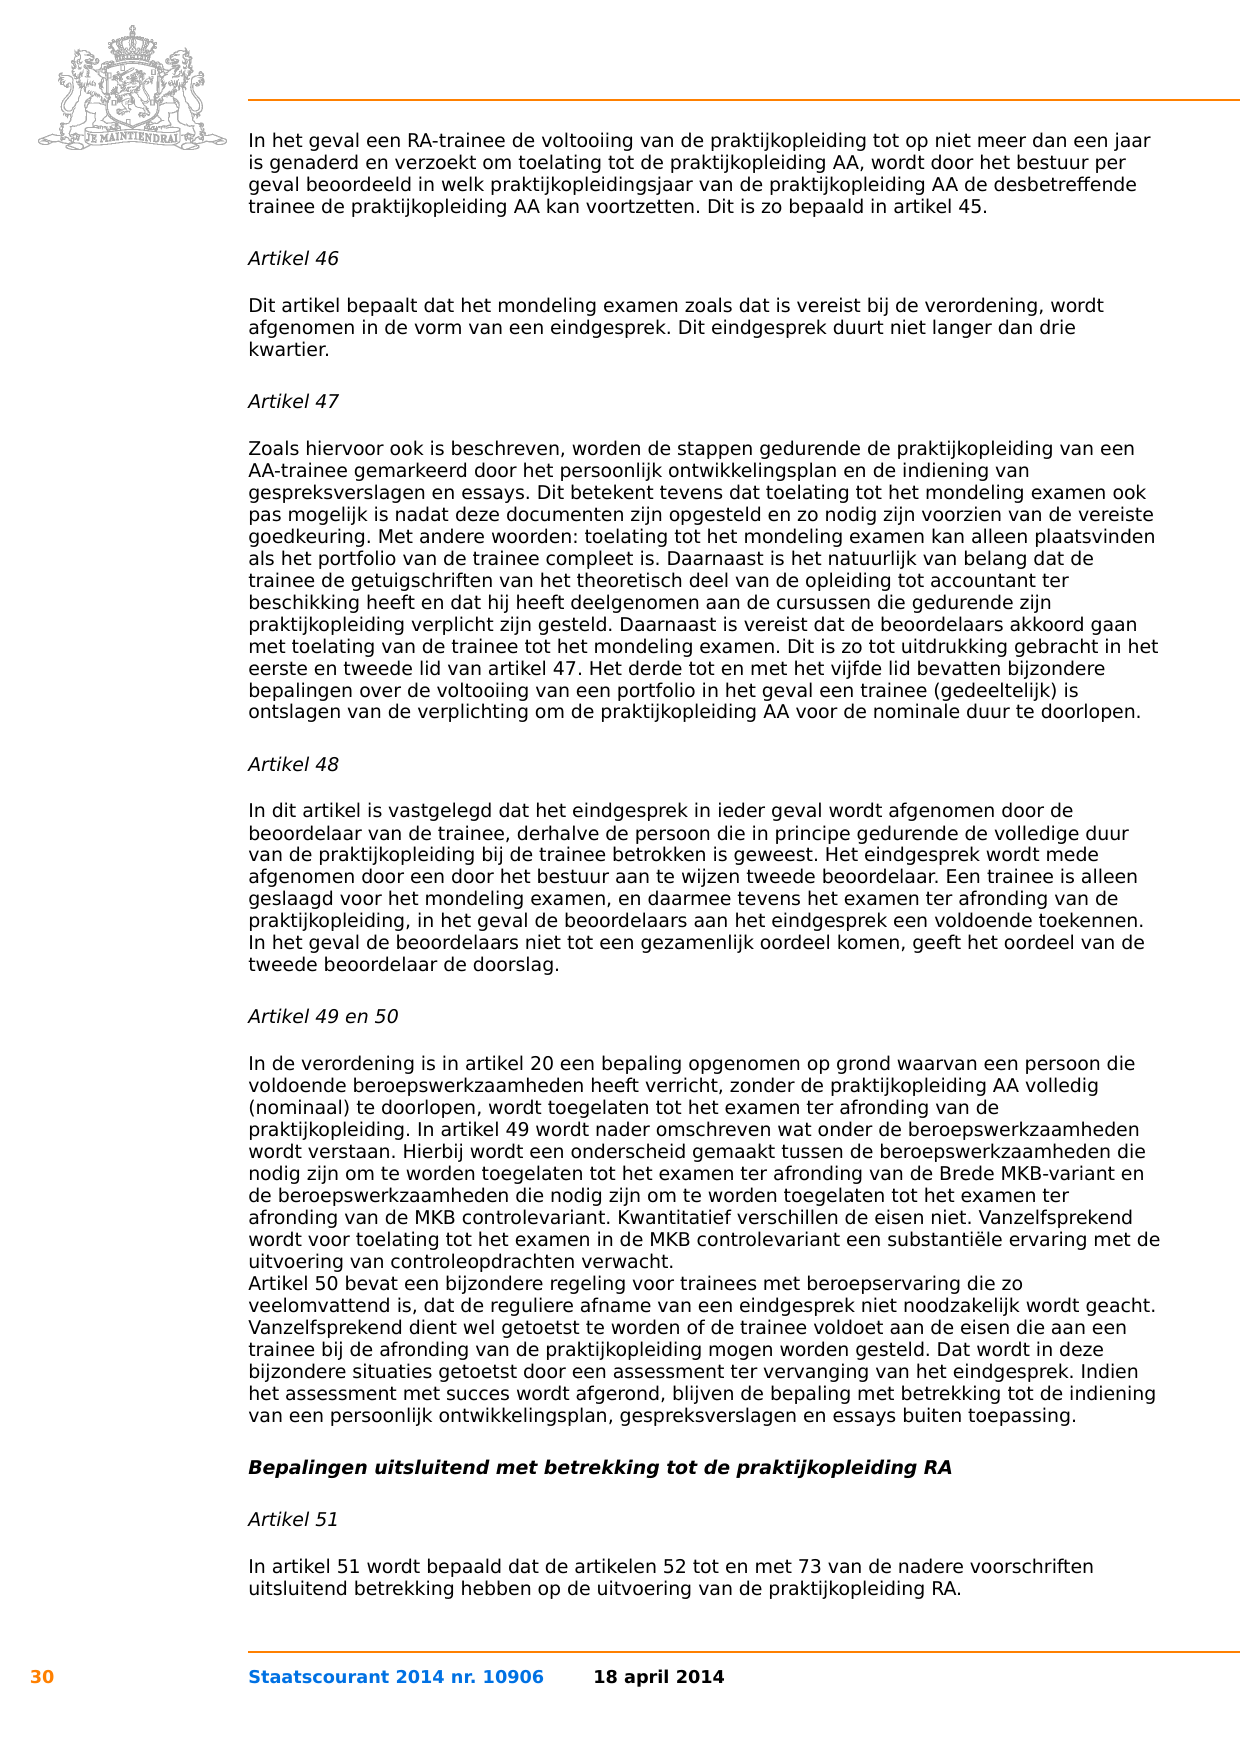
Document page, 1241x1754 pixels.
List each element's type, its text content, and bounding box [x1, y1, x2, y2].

text In het geval een RA-trainee de voltooiing van de praktijkopleiding tot op niet meer dan een jaar is genaderd en verzoekt om toelating tot de praktijkopleiding AA, wordt door het bestuur per geval beoordeeld in welk praktijkopleidingsjaar van de praktijkopleiding AA de desbetreffende trainee de praktijkopleiding AA kan voortzetten. Dit is zo bepaald in artikel 45. [248, 130, 1163, 218]
text In de verordening is in artikel 20 een bepaling opgenomen op grond waarvan een persoon die voldoende beroepswerkzaamheden heeft verricht, zonder de praktijkopleiding AA volledig (nominaal) te doorlopen, wordt toegelaten tot het examen ter afronding van de praktijkopleiding. In artikel 49 wordt nader omschreven wat onder de beroepswerkzaamheden wordt verstaan. Hierbij wordt een onderscheid gemaakt tussen de beroepswerkzaamheden die nodig zijn om te worden toegelaten tot het examen ter afronding van de Brede MKB-variant en de beroepswerkzaamheden die nodig zijn om te worden toegelaten tot het examen ter afronding van de MKB controlevariant. Kwantitatief verschillen de eisen niet. Vanzelfsprekend wordt voor toelating tot het examen in de MKB controlevariant een substantiële ervaring met de uitvoering van controleopdrachten verwacht. [248, 1053, 1163, 1273]
subtitle Artikel 49 en 50 [248, 1006, 1163, 1028]
text Artikel 50 bevat een bijzondere regeling voor trainees met beroepservaring die zo veelomvattend is, dat de reguliere afname van een eindgesprek niet noodzakelijk wordt geacht. Vanzelfsprekend dient wel getoetst te worden of de trainee voldoet aan de eisen die aan een trainee bij de afronding van de praktijkopleiding mogen worden gesteld. Dat wordt in deze bijzondere situaties getoetst door een assessment ter vervanging van het eindgesprek. Indien het assessment met succes wordt afgerond, blijven de bepaling met betrekking tot de indiening van een persoonlijk ontwikkelingsplan, gespreksverslagen en essays buiten toepassing. [248, 1273, 1163, 1427]
subtitle Artikel 46 [248, 248, 1163, 270]
subtitle Artikel 47 [248, 391, 1163, 413]
text In dit artikel is vastgelegd dat het eindgesprek in ieder geval wordt afgenomen door de beoordelaar van de trainee, derhalve de persoon die in principe gedurende de volledige duur van de praktijkopleiding bij de trainee betrokken is geweest. Het eindgesprek wordt mede afgenomen door een door het bestuur aan te wijzen tweede beoordelaar. Een trainee is alleen geslaagd voor het mondeling examen, en daarmee tevens het examen ter afronding van de praktijkopleiding, in het geval de beoordelaars aan het eindgesprek een voldoende toekennen. In het geval de beoordelaars niet tot een gezamenlijk oordeel komen, geeft het oordeel van de tweede beoordelaar de doorslag. [248, 800, 1163, 976]
subtitle Bepalingen uitsluitend met betrekking tot de praktijkopleiding RA [248, 1457, 1163, 1479]
text In artikel 51 wordt bepaald dat de artikelen 52 tot en met 73 van de nadere voorschriften uitsluitend betrekking hebben op de uitvoering van de praktijkopleiding RA. [248, 1556, 1163, 1600]
text Zoals hiervoor ook is beschreven, worden de stappen gedurende de praktijkopleiding van een AA-trainee gemarkeerd door het persoonlijk ontwikkelingsplan en de indiening van gespreksverslagen en essays. Dit betekent tevens dat toelating tot het mondeling examen ook pas mogelijk is nadat deze documenten zijn opgesteld en zo nodig zijn voorzien van de vereiste goedkeuring. Met andere woorden: toelating tot het mondeling examen kan alleen plaatsvinden als het portfolio van de trainee compleet is. Daarnaast is het natuurlijk van belang dat de trainee de getuigschriften van het theoretisch deel van de opleiding tot accountant ter beschikking heeft en dat hij heeft deelgenomen aan de cursussen die gedurende zijn praktijkopleiding verplicht zijn gesteld. Daarnaast is vereist dat de beoordelaars akkoord gaan met toelating van de trainee tot het mondeling examen. Dit is zo tot uitdrukking gebracht in het eerste en tweede lid van artikel 47. Het derde tot en met het vijfde lid bevatten bijzondere bepalingen over de voltooiing van een portfolio in het geval een trainee (gedeeltelijk) is ontslagen van de verplichting om de praktijkopleiding AA voor de nominale duur te doorlopen. [248, 438, 1163, 723]
subtitle Artikel 48 [248, 753, 1163, 775]
picture [38, 25, 227, 150]
text Dit artikel bepaalt dat het mondeling examen zoals dat is vereist bij de verordening, wordt afgenomen in de vorm van een eindgesprek. Dit eindgesprek duurt niet langer dan drie kwartier. [248, 295, 1163, 361]
subtitle Artikel 51 [248, 1509, 1163, 1531]
